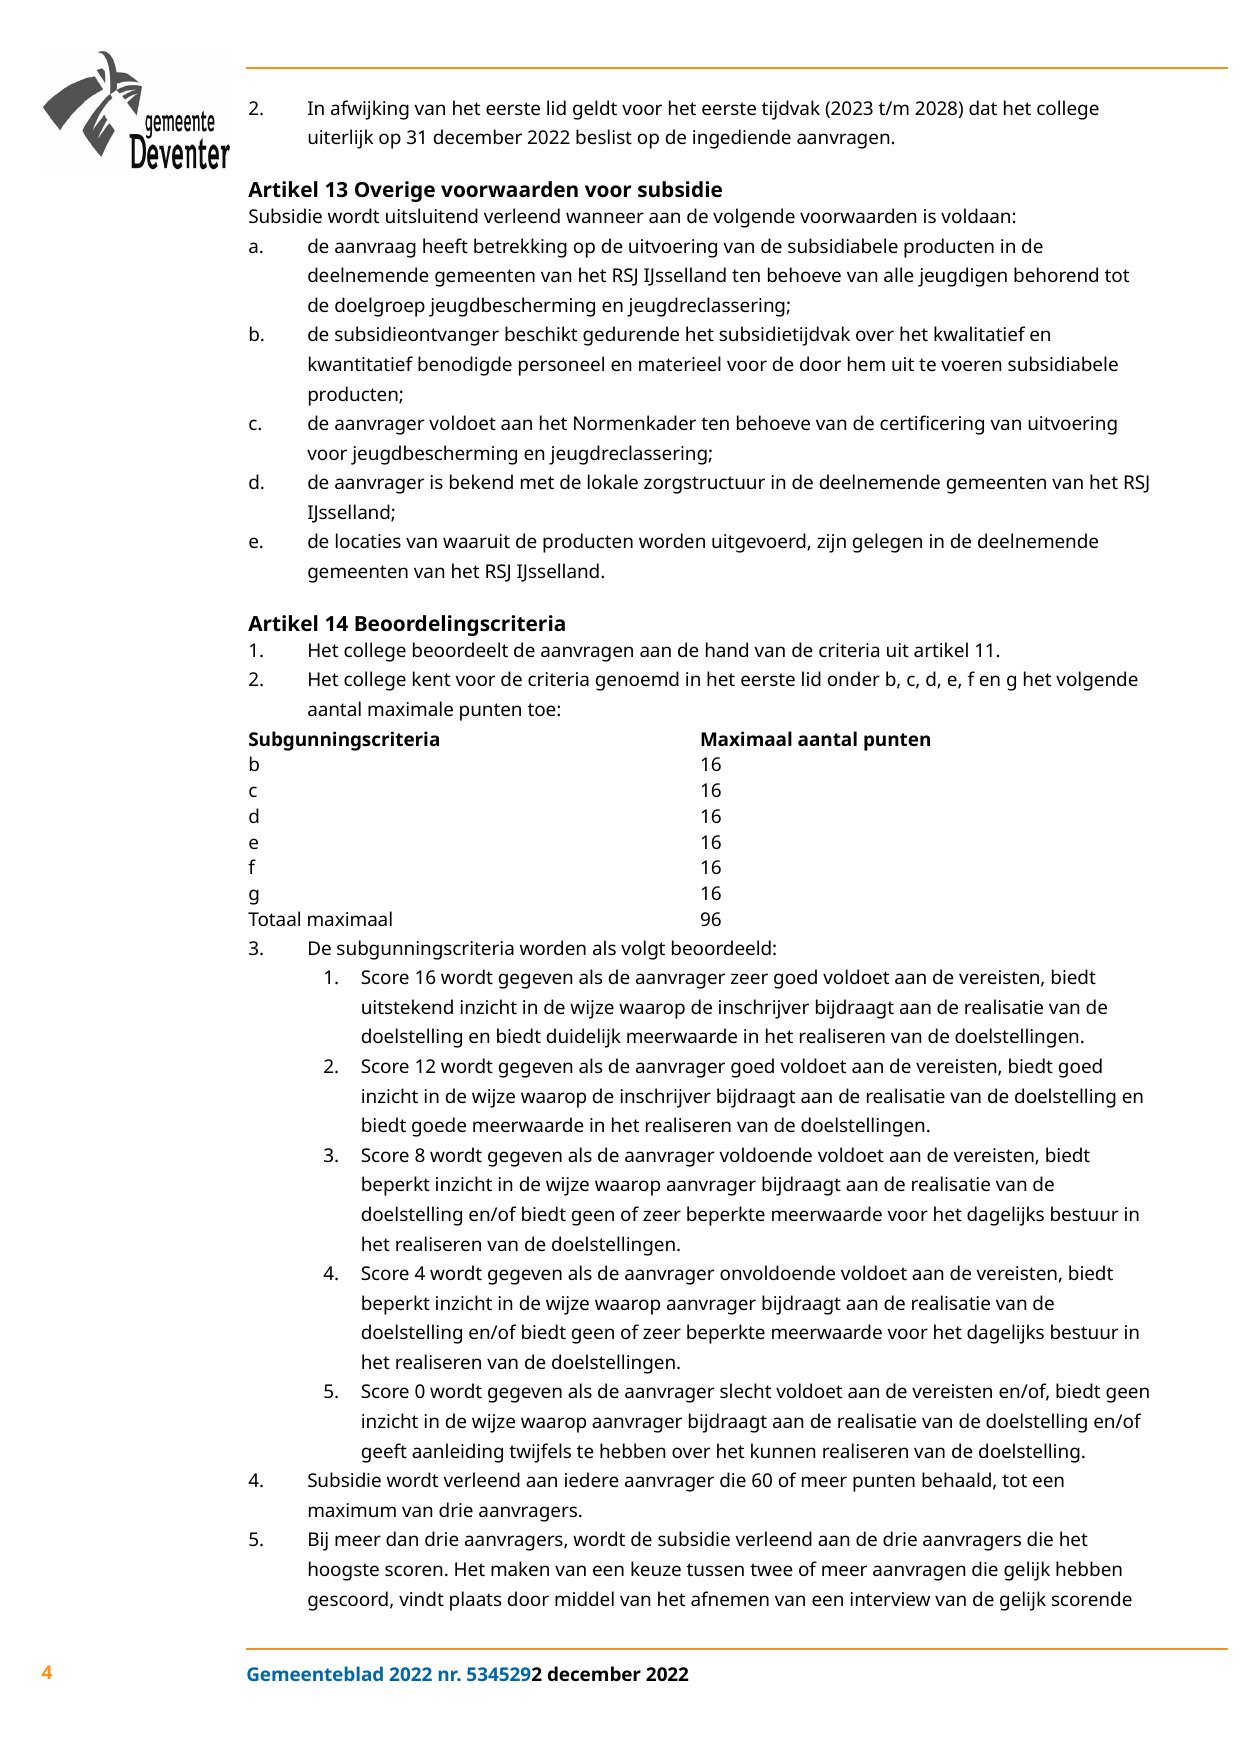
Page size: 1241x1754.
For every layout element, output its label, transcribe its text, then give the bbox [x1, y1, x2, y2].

text Artikel 13 Overige voorwaarden voor subsidie [248, 175, 1152, 203]
list Het college beoordeelt de aanvragen aan de hand van de criteria uit artikel 11. [248, 637, 1152, 663]
text Artikel 14 Beoordelingscriteria [248, 609, 1152, 637]
list De subgunningscriteria worden als volgt beoordeeld: [248, 935, 1152, 961]
picture [41, 47, 231, 172]
list de aanvrager voldoet aan het Normenkader ten behoeve van de certificering van uitvoering voor jeugdbescherming en jeugdreclassering; [248, 410, 1152, 466]
text Subsidie wordt uitsluitend verleend wanneer aan de volgende voorwaarden is voldaan: [248, 203, 1152, 229]
table_header Maximaal aantal punten [700, 726, 1152, 752]
list de aanvraag heeft betrekking op de uitvoering van de subsidiabele producten in de deelnemende gemeenten van het RSJ IJsselland ten behoeve van alle jeugdigen behorend tot de doelgroep jeugdbescherming en jeugdreclassering; [248, 233, 1152, 318]
list Score 16 wordt gegeven als de aanvrager zeer goed voldoet aan de vereisten, biedt uitstekend inzicht in de wijze waarop de inschrijver bijdraagt aan de realisatie van de doelstelling en biedt duidelijk meerwaarde in het realiseren van de doelstellingen. [323, 964, 1152, 1049]
list Score 0 wordt gegeven als de aanvrager slecht voldoet aan de vereisten en/of, biedt geen inzicht in de wijze waarop aanvrager bijdraagt aan de realisatie van de doelstelling en/of geeft aanleiding twijfels te hebben over het kunnen realiseren van de doelstelling. [323, 1379, 1152, 1464]
table_cell 96 [700, 906, 1152, 932]
table_cell 16 [700, 778, 1152, 803]
list de locaties van waaruit de producten worden uitgevoerd, zijn gelegen in de deelnemende gemeenten van het RSJ IJsselland. [248, 529, 1152, 584]
list In afwijking van het eerste lid geldt voor het eerste tijdvak (2023 t/m 2028) dat het college uiterlijk op 31 december 2022 beslist op de ingediende aanvragen. [248, 95, 1152, 150]
table_cell e [248, 829, 700, 854]
list de subsidieontvanger beschikt gedurende het subsidietijdvak over het kwalitatief en kwantitatief benodigde personeel en materieel voor de door hem uit te voeren subsidiabele producten; [248, 322, 1152, 406]
list de aanvrager is bekend met de lokale zorgstructuur in de deelnemende gemeenten van het RSJ IJsselland; [248, 469, 1152, 525]
table_cell 16 [700, 880, 1152, 906]
table_cell 16 [700, 752, 1152, 777]
table_cell Totaal maximaal [248, 906, 700, 932]
list Score 8 wordt gegeven als de aanvrager voldoende voldoet aan de vereisten, biedt beperkt inzicht in de wijze waarop aanvrager bijdraagt aan de realisatie van de doelstelling en/of biedt geen of zeer beperkte meerwaarde voor het dagelijks bestuur in het realiseren van de doelstellingen. [323, 1142, 1152, 1257]
table_header Subgunningscriteria [248, 726, 700, 752]
table_cell 16 [700, 855, 1152, 880]
table_cell 16 [700, 803, 1152, 829]
list Subsidie wordt verleend aan iedere aanvrager die 60 of meer punten behaald, tot een maximum van drie aanvragers. [248, 1467, 1152, 1523]
table_cell c [248, 778, 700, 803]
table_cell g [248, 880, 700, 906]
list Score 12 wordt gegeven als de aanvrager goed voldoet aan de vereisten, biedt goed inzicht in de wijze waarop de inschrijver bijdraagt aan de realisatie van de doelstelling en biedt goede meerwaarde in het realiseren van de doelstellingen. [323, 1053, 1152, 1138]
table_cell d [248, 803, 700, 829]
list Bij meer dan drie aanvragers, wordt de subsidie verleend aan de drie aanvragers die het hoogste scoren. Het maken van een keuze tussen twee of meer aanvragen die gelijk hebben gescoord, vindt plaats door middel van het afnemen van een interview van de gelijk scorende [248, 1527, 1152, 1612]
table_cell f [248, 855, 700, 880]
list Het college kent voor de criteria genoemd in het eerste lid onder b, c, d, e, f en g het volgende aantal maximale punten toe: [248, 667, 1152, 722]
table_cell 16 [700, 829, 1152, 854]
table_cell b [248, 752, 700, 777]
list Score 4 wordt gegeven als de aanvrager onvoldoende voldoet aan de vereisten, biedt beperkt inzicht in de wijze waarop aanvrager bijdraagt aan de realisatie van de doelstelling en/of biedt geen of zeer beperkte meerwaarde voor het dagelijks bestuur in het realiseren van de doelstellingen. [323, 1260, 1152, 1375]
